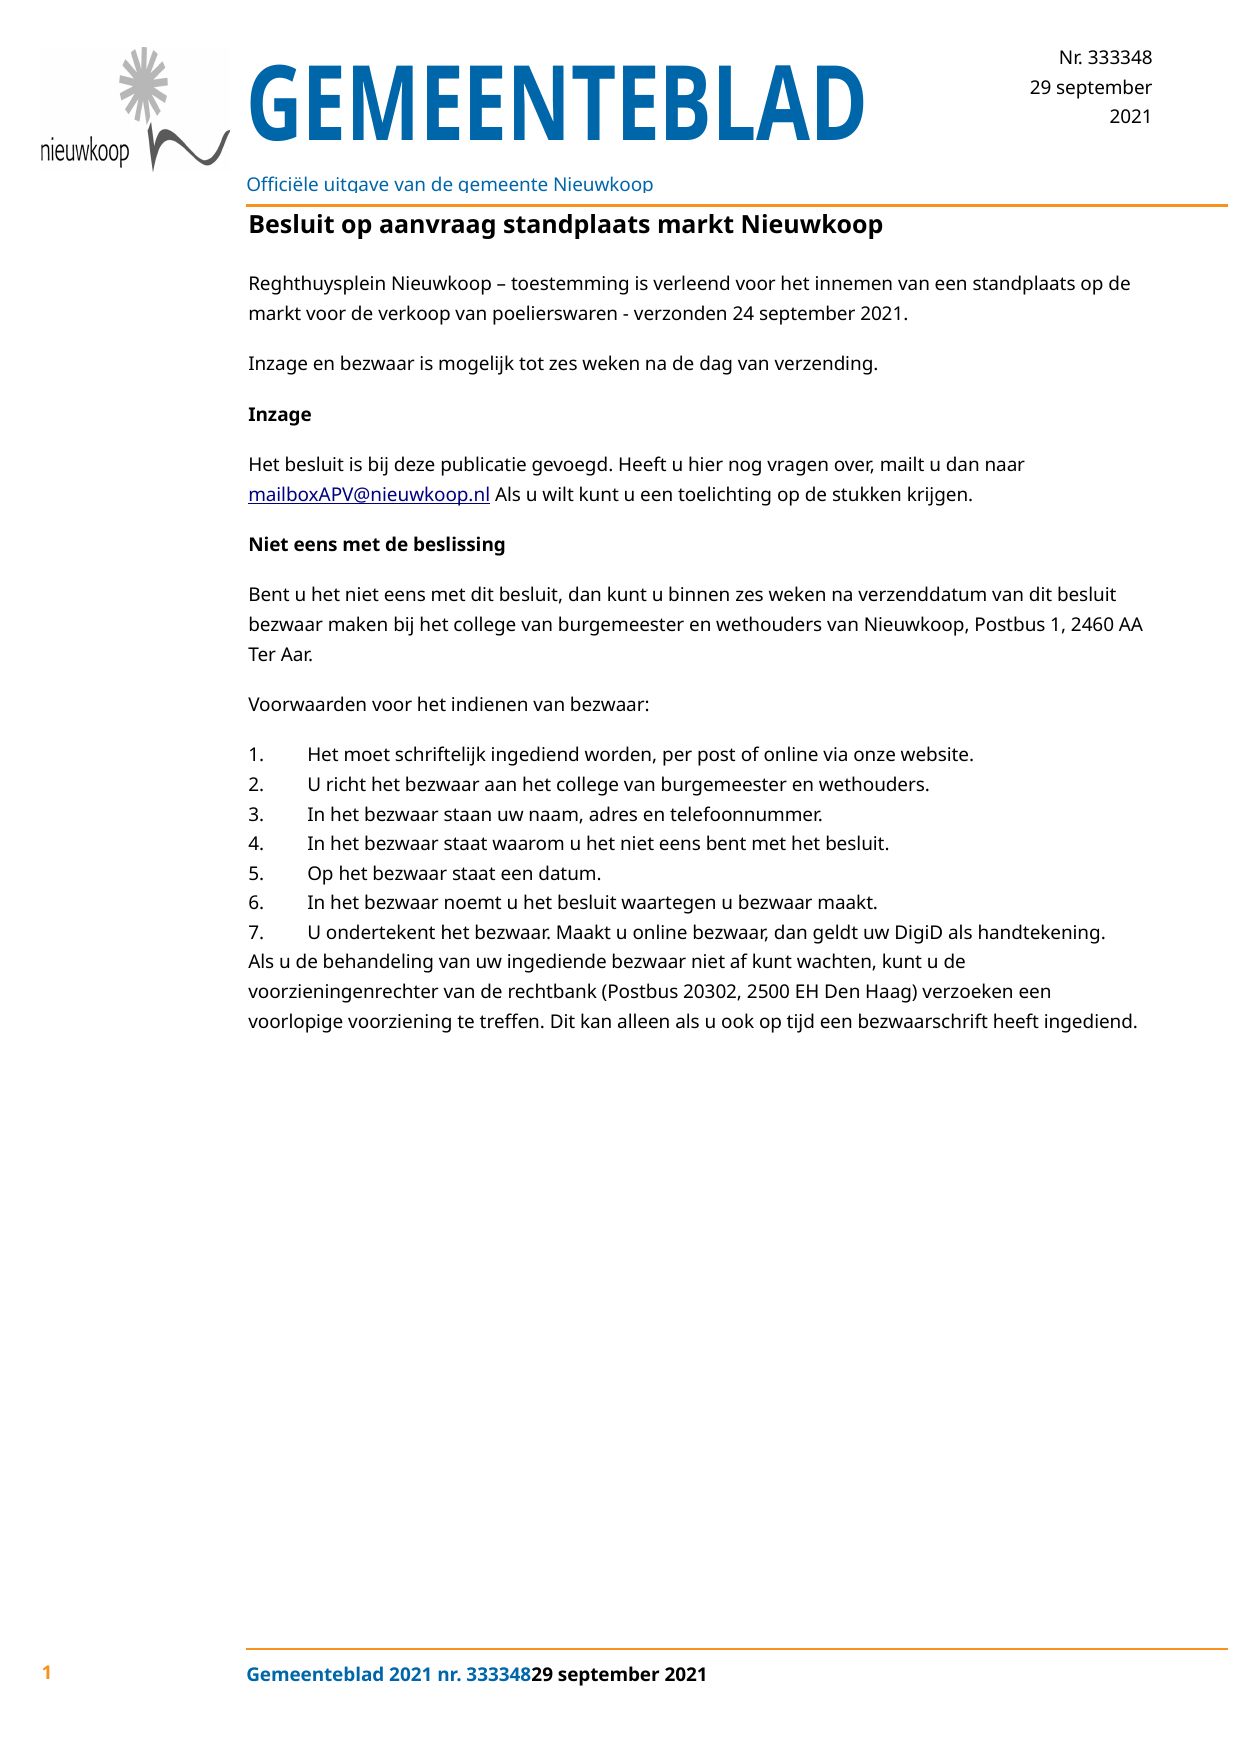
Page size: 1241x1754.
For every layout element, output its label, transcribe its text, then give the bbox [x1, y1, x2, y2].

list Het moet schriftelijk ingediend worden, per post of online via onze website. [248, 742, 1152, 767]
text Reghthuysplein Nieuwkoop – toestemming is verleend voor het innemen van een standplaats op de markt voor de verkoop van poelierswaren - verzonden 24 september 2021. [248, 270, 1152, 326]
list U ondertekent het bezwaar. Maakt u online bezwaar, dan geldt uw DigiD als handtekening. [248, 919, 1152, 945]
list In het bezwaar staat waarom u het niet eens bent met het besluit. [248, 830, 1152, 856]
text Inzage [248, 401, 1152, 426]
text Bent u het niet eens met dit besluit, dan kunt u binnen zes weken na verzenddatum van dit besluit bezwaar maken bij het college van burgemeester en wethouders van Nieuwkoop, Postbus 1, 2460 AA Ter Aar. [248, 582, 1152, 666]
picture [41, 47, 231, 172]
text Niet eens met de beslissing [248, 531, 1152, 557]
list Op het bezwaar staat een datum. [248, 860, 1152, 886]
text Inzage en bezwaar is mogelijk tot zes weken na de dag van verzending. [248, 350, 1152, 376]
list In het bezwaar staan uw naam, adres en telefoonnummer. [248, 801, 1152, 826]
text Het besluit is bij deze publicatie gevoegd. Heeft u hier nog vragen over, mailt u dan naar mailboxAPV@nieuwkoop.nl Als u wilt kunt u een toelichting op de stukken krijgen. [248, 451, 1152, 506]
list U richt het bezwaar aan het college van burgemeester en wethouders. [248, 771, 1152, 797]
text Voorwaarden voor het indienen van bezwaar: [248, 691, 1152, 717]
text Als u de behandeling van uw ingediende bezwaar niet af kunt wachten, kunt u de voorzieningenrechter van de rechtbank (Postbus 20302, 2500 EH Den Haag) verzoeken een voorlopige voorziening te treffen. Dit kan alleen als u ook op tijd een bezwaarschrift heeft ingediend. [248, 949, 1152, 1033]
list In het bezwaar noemt u het besluit waartegen u bezwaar maakt. [248, 889, 1152, 915]
text Besluit op aanvraag standplaats markt Nieuwkoop [248, 207, 1152, 241]
